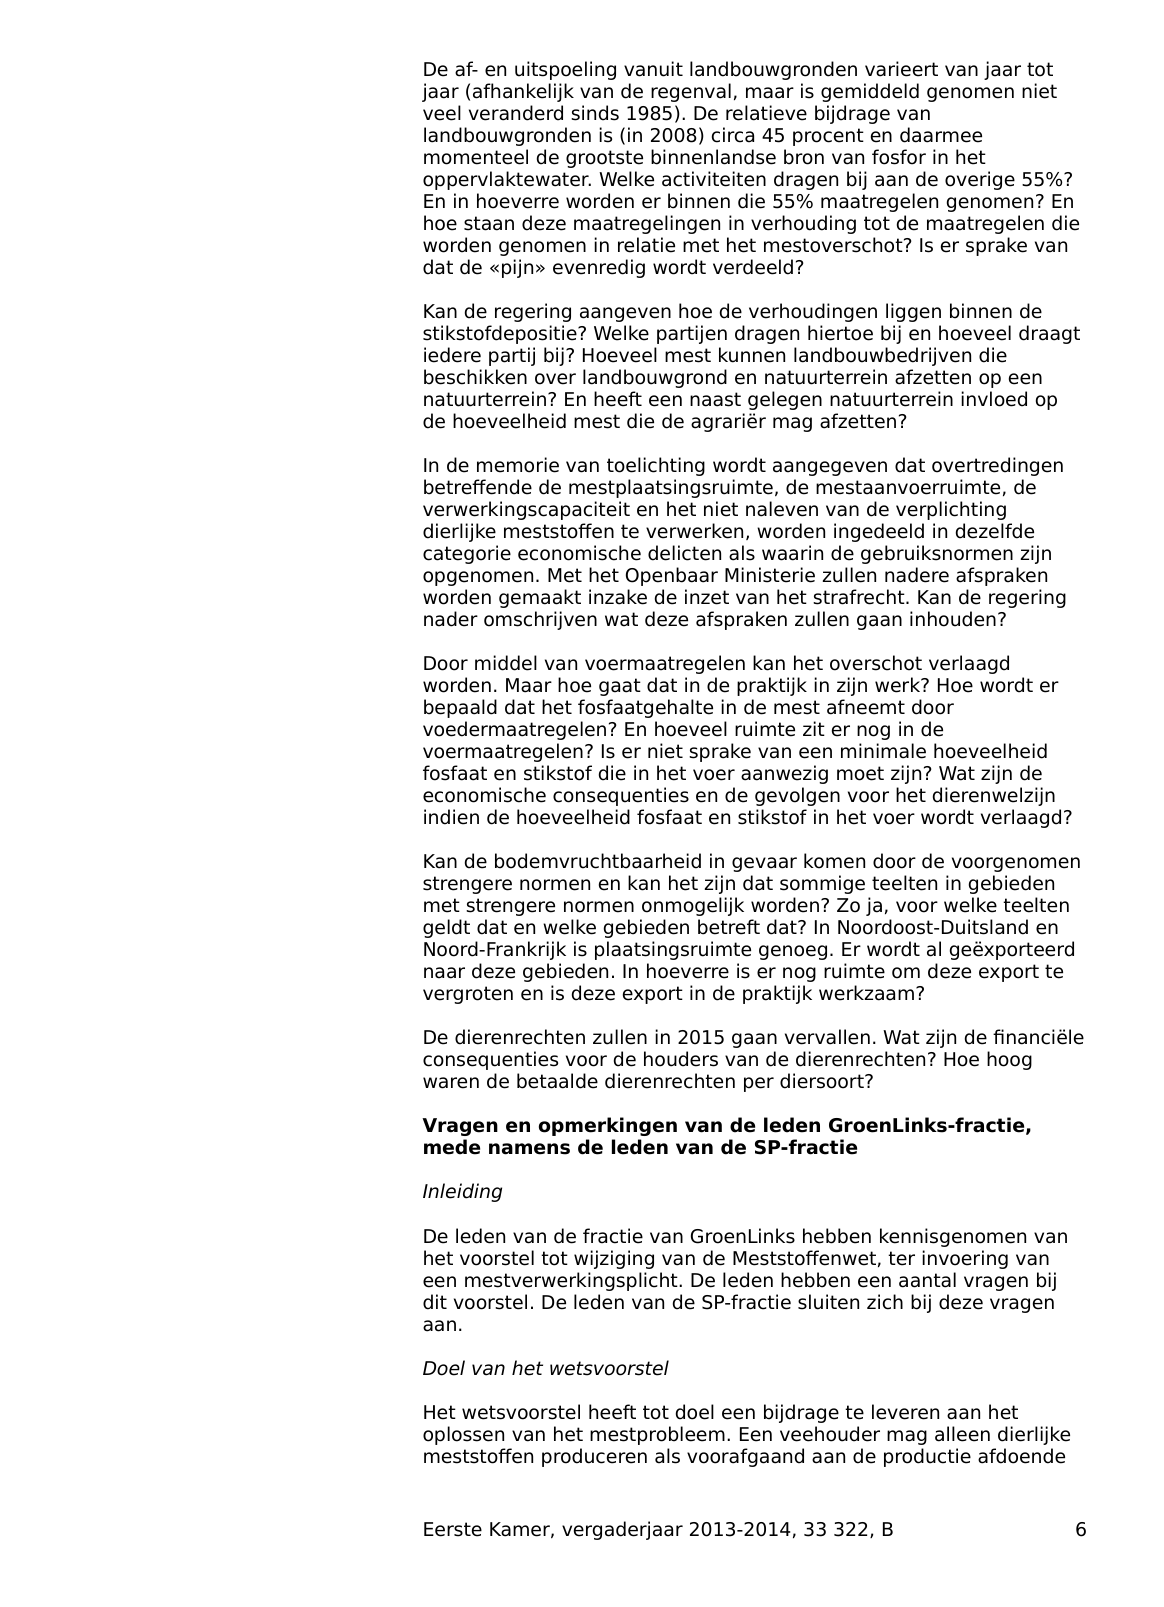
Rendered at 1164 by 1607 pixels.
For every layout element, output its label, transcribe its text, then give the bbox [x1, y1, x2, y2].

text De dierenrechten zullen in 2015 gaan vervallen. Wat zijn de financiële consequenties voor de houders van de dierenrechten? Hoe hoog waren de betaalde dierenrechten per diersoort? [422, 1027, 1087, 1093]
subtitle Inleiding [422, 1181, 1087, 1203]
text De af- en uitspoeling vanuit landbouwgronden varieert van jaar tot jaar (afhankelijk van de regenval, maar is gemiddeld genomen niet veel veranderd sinds 1985). De relatieve bijdrage van landbouwgronden is (in 2008) circa 45 procent en daarmee momenteel de grootste binnenlandse bron van fosfor in het oppervlaktewater. Welke activiteiten dragen bij aan de overige 55%? En in hoeverre worden er binnen die 55% maatregelen genomen? En hoe staan deze maatregelingen in verhouding tot de maatregelen die worden genomen in relatie met het mestoverschot? Is er sprake van dat de «pijn» evenredig wordt verdeeld? [422, 59, 1087, 279]
text Door middel van voermaatregelen kan het overschot verlaagd worden. Maar hoe gaat dat in de praktijk in zijn werk? Hoe wordt er bepaald dat het fosfaatgehalte in de mest afneemt door voedermaatregelen? En hoeveel ruimte zit er nog in de voermaatregelen? Is er niet sprake van een minimale hoeveelheid fosfaat en stikstof die in het voer aanwezig moet zijn? Wat zijn de economische consequenties en de gevolgen voor het dierenwelzijn indien de hoeveelheid fosfaat en stikstof in het voer wordt verlaagd? [422, 653, 1087, 829]
text De leden van de fractie van GroenLinks hebben kennisgenomen van het voorstel tot wijziging van de Meststoffenwet, ter invoering van een mestverwerkingsplicht. De leden hebben een aantal vragen bij dit voorstel. De leden van de SP-fractie sluiten zich bij deze vragen aan. [422, 1226, 1087, 1336]
text In de memorie van toelichting wordt aangegeven dat overtredingen betreffende de mestplaatsingsruimte, de mestaanvoerruimte, de verwerkingscapaciteit en het niet naleven van de verplichting dierlijke meststoffen te verwerken, worden ingedeeld in dezelfde categorie economische delicten als waarin de gebruiksnormen zijn opgenomen. Met het Openbaar Ministerie zullen nadere afspraken worden gemaakt inzake de inzet van het strafrecht. Kan de regering nader omschrijven wat deze afspraken zullen gaan inhouden? [422, 455, 1087, 631]
text Kan de bodemvruchtbaarheid in gevaar komen door de voorgenomen strengere normen en kan het zijn dat sommige teelten in gebieden met strengere normen onmogelijk worden? Zo ja, voor welke teelten geldt dat en welke gebieden betreft dat? In Noordoost-Duitsland en Noord-Frankrijk is plaatsingsruimte genoeg. Er wordt al geëxporteerd naar deze gebieden. In hoeverre is er nog ruimte om deze export te vergroten en is deze export in de praktijk werkzaam? [422, 851, 1087, 1005]
text Het wetsvoorstel heeft tot doel een bijdrage te leveren aan het oplossen van het mestprobleem. Een veehouder mag alleen dierlijke meststoffen produceren als voorafgaand aan de productie afdoende [422, 1402, 1087, 1468]
text Kan de regering aangeven hoe de verhoudingen liggen binnen de stikstofdepositie? Welke partijen dragen hiertoe bij en hoeveel draagt iedere partij bij? Hoeveel mest kunnen landbouwbedrijven die beschikken over landbouwgrond en natuurterrein afzetten op een natuurterrein? En heeft een naast gelegen natuurterrein invloed op de hoeveelheid mest die de agrariër mag afzetten? [422, 301, 1087, 433]
subtitle Vragen en opmerkingen van de leden GroenLinks-fractie, mede namens de leden van de SP-fractie [422, 1115, 1087, 1159]
subtitle Doel van het wetsvoorstel [422, 1358, 1087, 1380]
